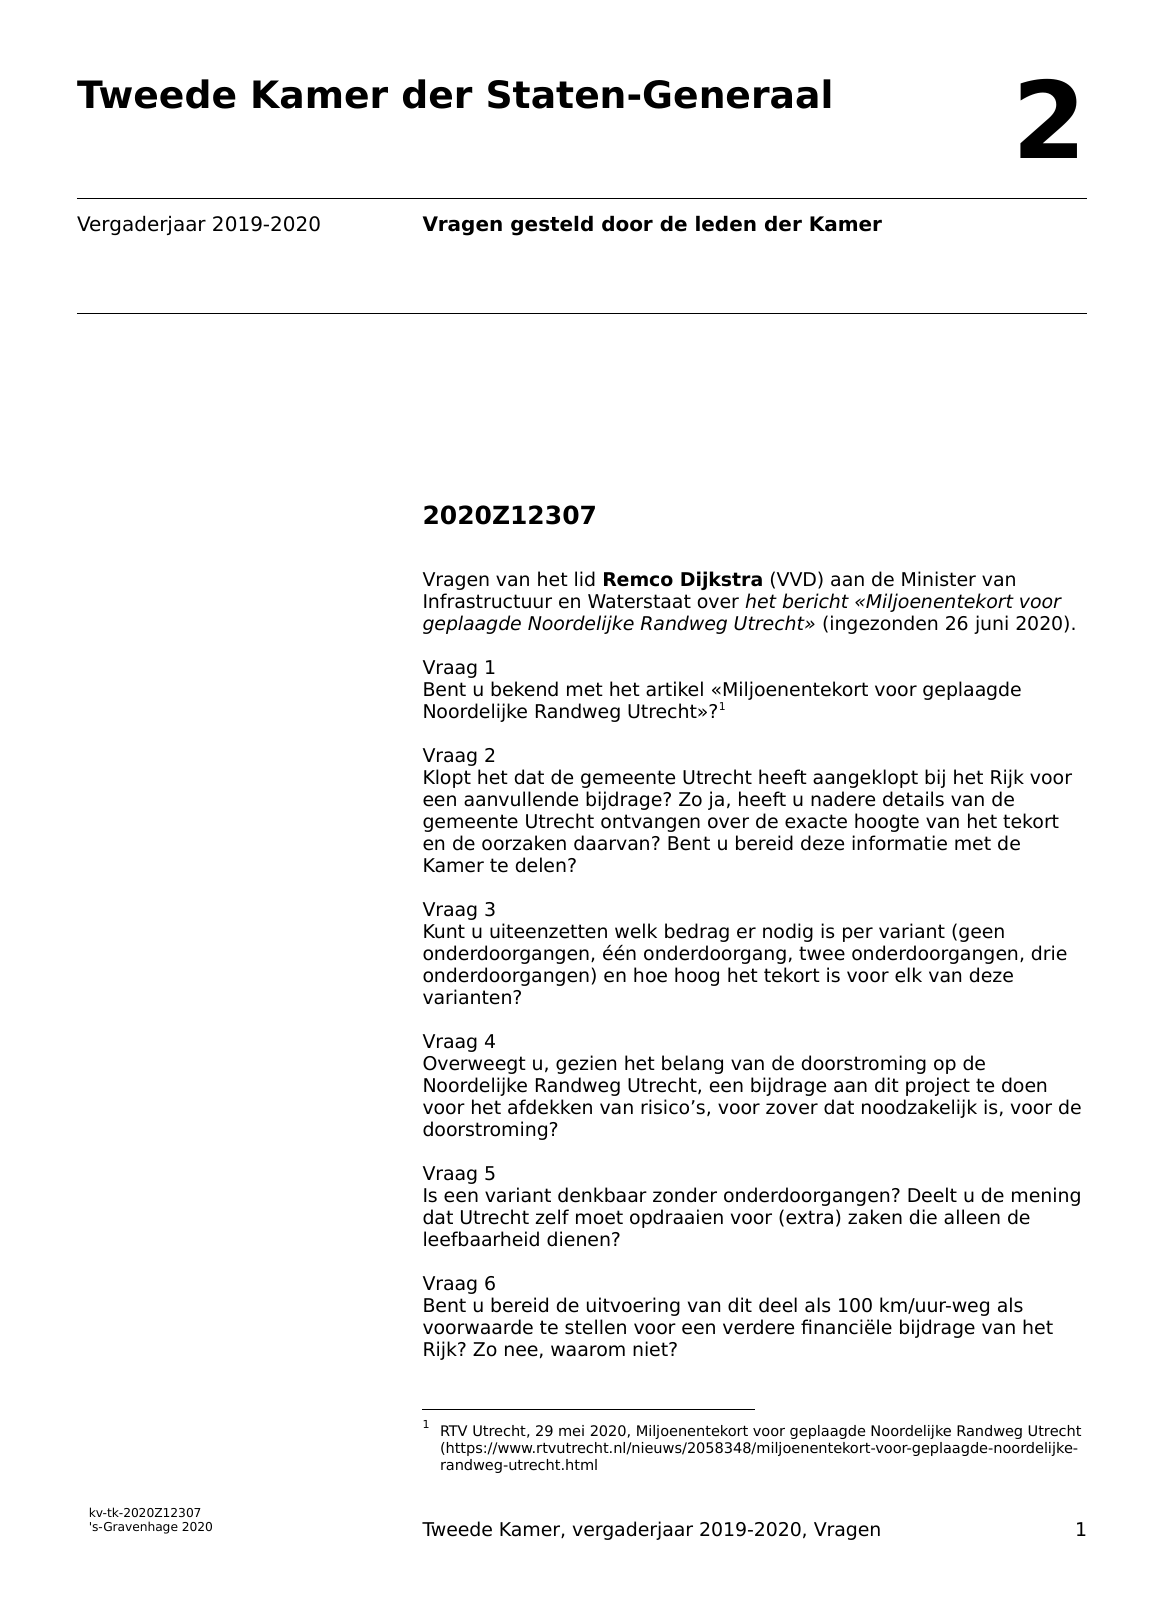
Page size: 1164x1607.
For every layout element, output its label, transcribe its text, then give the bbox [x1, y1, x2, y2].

text Bent u bekend met het artikel «Miljoenentekort voor geplaagde Noordelijke Randweg Utrecht»? [422, 679, 1087, 723]
text 2020Z12307 [422, 501, 1087, 531]
table_header Tweede Kamer der Staten-Generaal [77, 59, 886, 198]
text Vraag 6 [422, 1273, 1087, 1295]
text Overweegt u, gezien het belang van de doorstroming op de Noordelijke Randweg Utrecht, een bijdrage aan dit project te doen voor het afdekken van risico’s, voor zover dat noodzakelijk is, voor de doorstroming? [422, 1053, 1087, 1141]
text Vraag 1 [422, 657, 1087, 679]
text Vraag 4 [422, 1031, 1087, 1053]
text Bent u bereid de uitvoering van dit deel als 100 km/uur-weg als voorwaarde te stellen voor een verdere financiële bijdrage van het Rijk? Zo nee, waarom niet? [422, 1295, 1087, 1361]
text Vraag 3 [422, 899, 1087, 921]
text Klopt het dat de gemeente Utrecht heeft aangeklopt bij het Rijk voor een aanvullende bijdrage? Zo ja, heeft u nadere details van de gemeente Utrecht ontvangen over de exacte hoogte van het tekort en de oorzaken daarvan? Bent u bereid deze informatie met de Kamer te delen? [422, 767, 1087, 877]
text RTV Utrecht, 29 mei 2020, Miljoenentekort voor geplaagde Noordelijke Randweg Utrecht (https://www.rtvutrecht.nl/nieuws/2058348/miljoenentekort-voor-geplaagde-noordelijke-randweg-utrecht.html [422, 1418, 1087, 1474]
table_header 2 [886, 59, 1087, 198]
text Vraag 5 [422, 1163, 1087, 1185]
table_cell Vergaderjaar 2019-2020 [77, 199, 422, 313]
table_cell Vragen gesteld door de leden der Kamer [422, 199, 1087, 313]
text kv-tk-2020Z12307 [88, 1506, 323, 1520]
text Vragen van het lid Remco Dijkstra (VVD) aan de Minister van Infrastructuur en Waterstaat over het bericht «Miljoenentekort voor geplaagde Noordelijke Randweg Utrecht» (ingezonden 26 juni 2020). [422, 569, 1087, 635]
text Is een variant denkbaar zonder onderdoorgangen? Deelt u de mening dat Utrecht zelf moet opdraaien voor (extra) zaken die alleen de leefbaarheid dienen? [422, 1185, 1087, 1251]
text Kunt u uiteenzetten welk bedrag er nodig is per variant (geen onderdoorgangen, één onderdoorgang, twee onderdoorgangen, drie onderdoorgangen) en hoe hoog het tekort is voor elk van deze varianten? [422, 921, 1087, 1009]
text Vraag 2 [422, 745, 1087, 767]
text 's-Gravenhage 2020 [88, 1520, 323, 1534]
